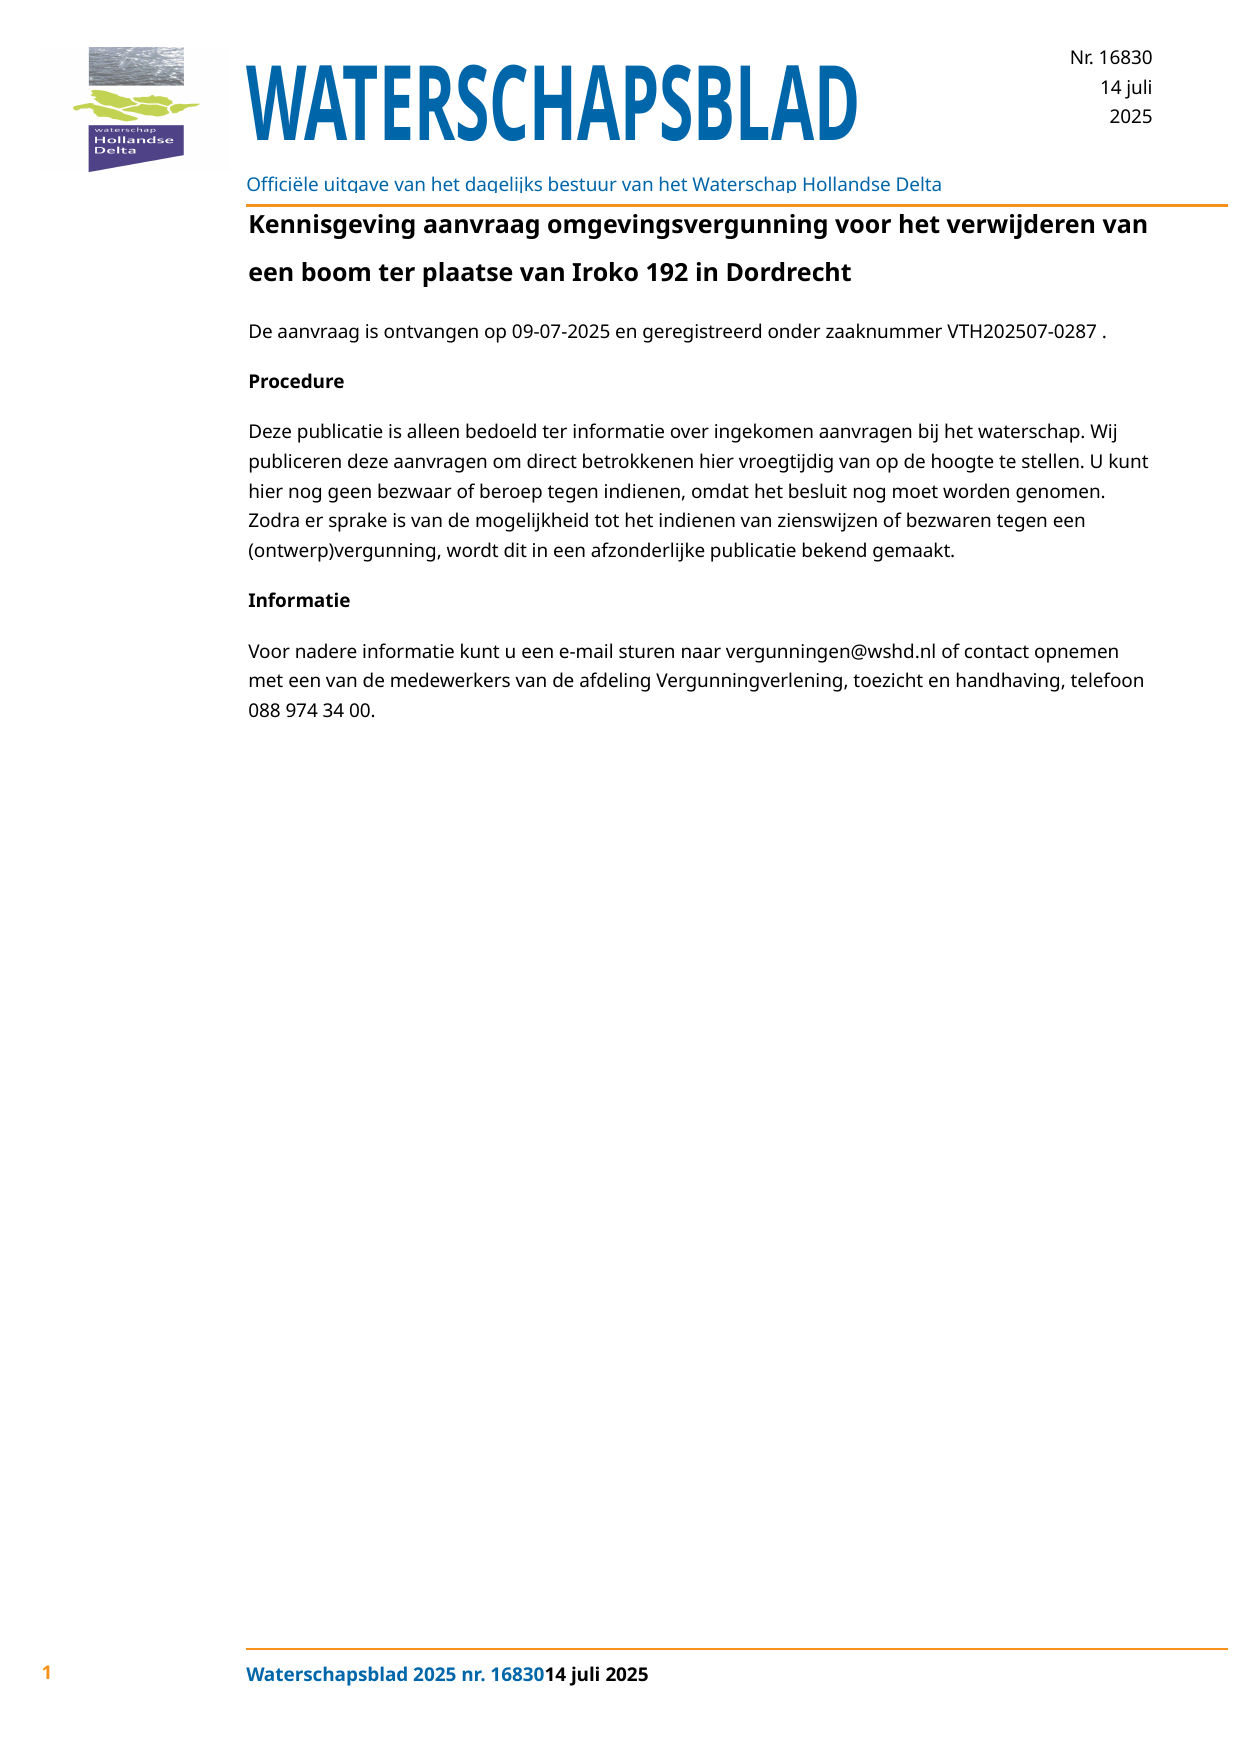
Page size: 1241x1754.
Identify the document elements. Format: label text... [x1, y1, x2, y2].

text Informatie [248, 587, 1152, 613]
picture [41, 47, 231, 172]
text Procedure [248, 368, 1152, 394]
text Kennisgeving aanvraag omgevingsvergunning voor het verwijderen van een boom ter plaatse van Iroko 192 in Dordrecht [248, 207, 1152, 288]
text De aanvraag is ontvangen op 09-07-2025 en geregistreerd onder zaaknummer VTH202507-0287 . [248, 318, 1152, 344]
text Deze publicatie is alleen bedoeld ter informatie over ingekomen aanvragen bij het waterschap. Wij publiceren deze aanvragen om direct betrokkenen hier vroegtijdig van op de hoogte te stellen. U kunt hier nog geen bezwaar of beroep tegen indienen, omdat het besluit nog moet worden genomen. Zodra er sprake is van de mogelijkheid tot het indienen van zienswijzen of bezwaren tegen een (ontwerp)vergunning, wordt dit in een afzonderlijke publicatie bekend gemaakt. [248, 419, 1152, 563]
text Voor nadere informatie kunt u een e-mail sturen naar vergunningen@wshd.nl of contact opnemen met een van de medewerkers van de afdeling Vergunningverlening, toezicht en handhaving, telefoon 088 974 34 00. [248, 638, 1152, 723]
